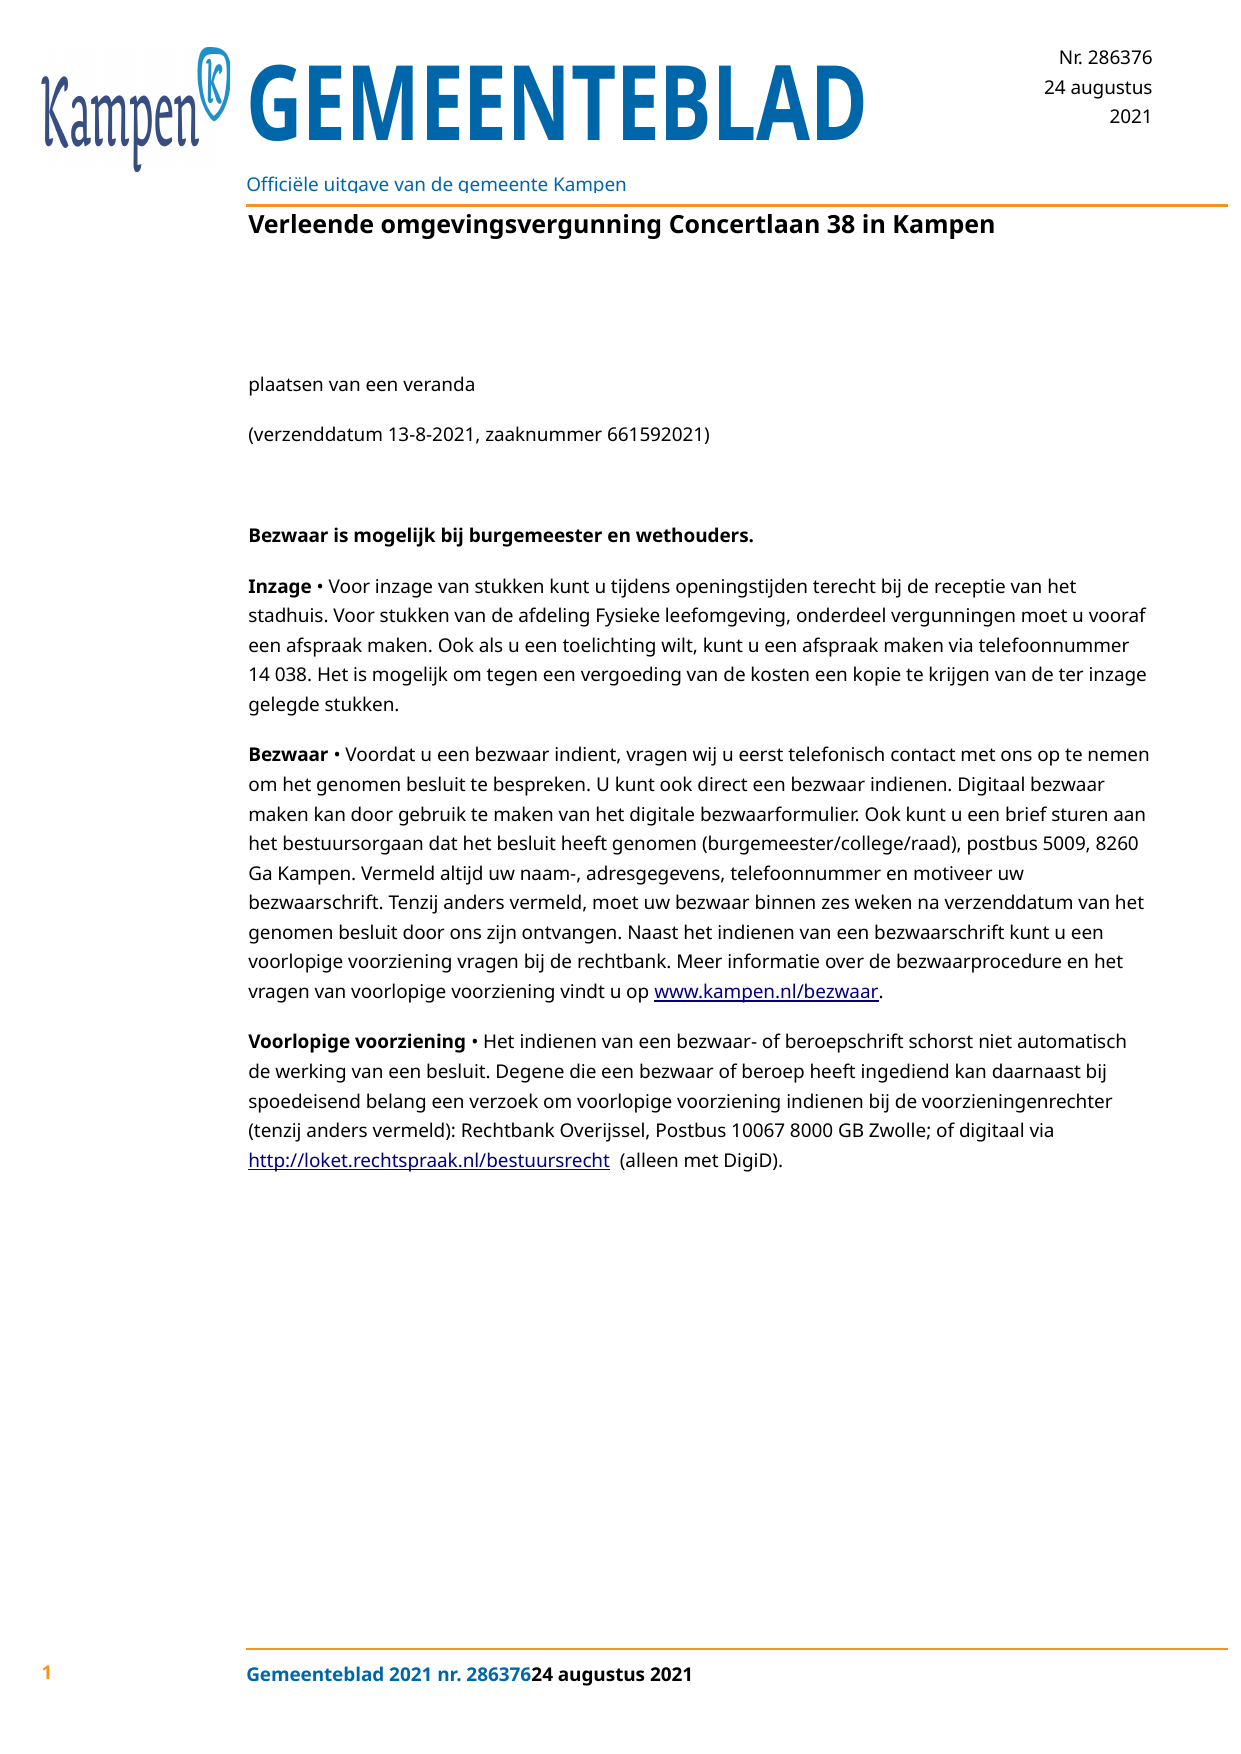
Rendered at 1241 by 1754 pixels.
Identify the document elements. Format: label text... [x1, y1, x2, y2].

text Inzage • Voor inzage van stukken kunt u tijdens openingstijden terecht bij de receptie van het stadhuis. Voor stukken van de afdeling Fysieke leefomgeving, onderdeel vergunningen moet u vooraf een afspraak maken. Ook als u een toelichting wilt, kunt u een afspraak maken via telefoonnummer 14 038. Het is mogelijk om tegen een vergoeding van de kosten een kopie te krijgen van de ter inzage gelegde stukken. [248, 573, 1152, 717]
text Bezwaar • Voordat u een bezwaar indient, vragen wij u eerst telefonisch contact met ons op te nemen om het genomen besluit te bespreken. U kunt ook direct een bezwaar indienen. Digitaal bezwaar maken kan door gebruik te maken van het digitale bezwaarformulier. Ook kunt u een brief sturen aan het bestuursorgaan dat het besluit heeft genomen (burgemeester/college/raad), postbus 5009, 8260 Ga Kampen. Vermeld altijd uw naam-, adresgegevens, telefoonnummer en motiveer uw bezwaarschrift. Tenzij anders vermeld, moet uw bezwaar binnen zes weken na verzenddatum van het genomen besluit door ons zijn ontvangen. Naast het indienen van een bezwaarschrift kunt u een voorlopige voorziening vragen bij de rechtbank. Meer informatie over de bezwaarprocedure en het vragen van voorlopige voorziening vindt u op www.kampen.nl/bezwaar. [248, 742, 1152, 1004]
text Bezwaar is mogelijk bij burgemeester en wethouders. [248, 522, 1152, 548]
picture [41, 47, 231, 172]
text Verleende omgevingsvergunning Concertlaan 38 in Kampen [248, 207, 1152, 241]
text (verzenddatum 13-8-2021, zaaknummer 661592021) [248, 422, 1152, 447]
text Voorlopige voorziening • Het indienen van een bezwaar- of beroepschrift schorst niet automatisch de werking van een besluit. Degene die een bezwaar of beroep heeft ingediend kan daarnaast bij spoedeisend belang een verzoek om voorlopige voorziening indienen bij de voorzieningenrechter (tenzij anders vermeld): Rechtbank Overijssel, Postbus 10067 8000 GB Zwolle; of digitaal via http://loket.rechtspraak.nl/bestuursrecht (alleen met DigiD). [248, 1029, 1152, 1173]
text plaatsen van een veranda [248, 371, 1152, 397]
